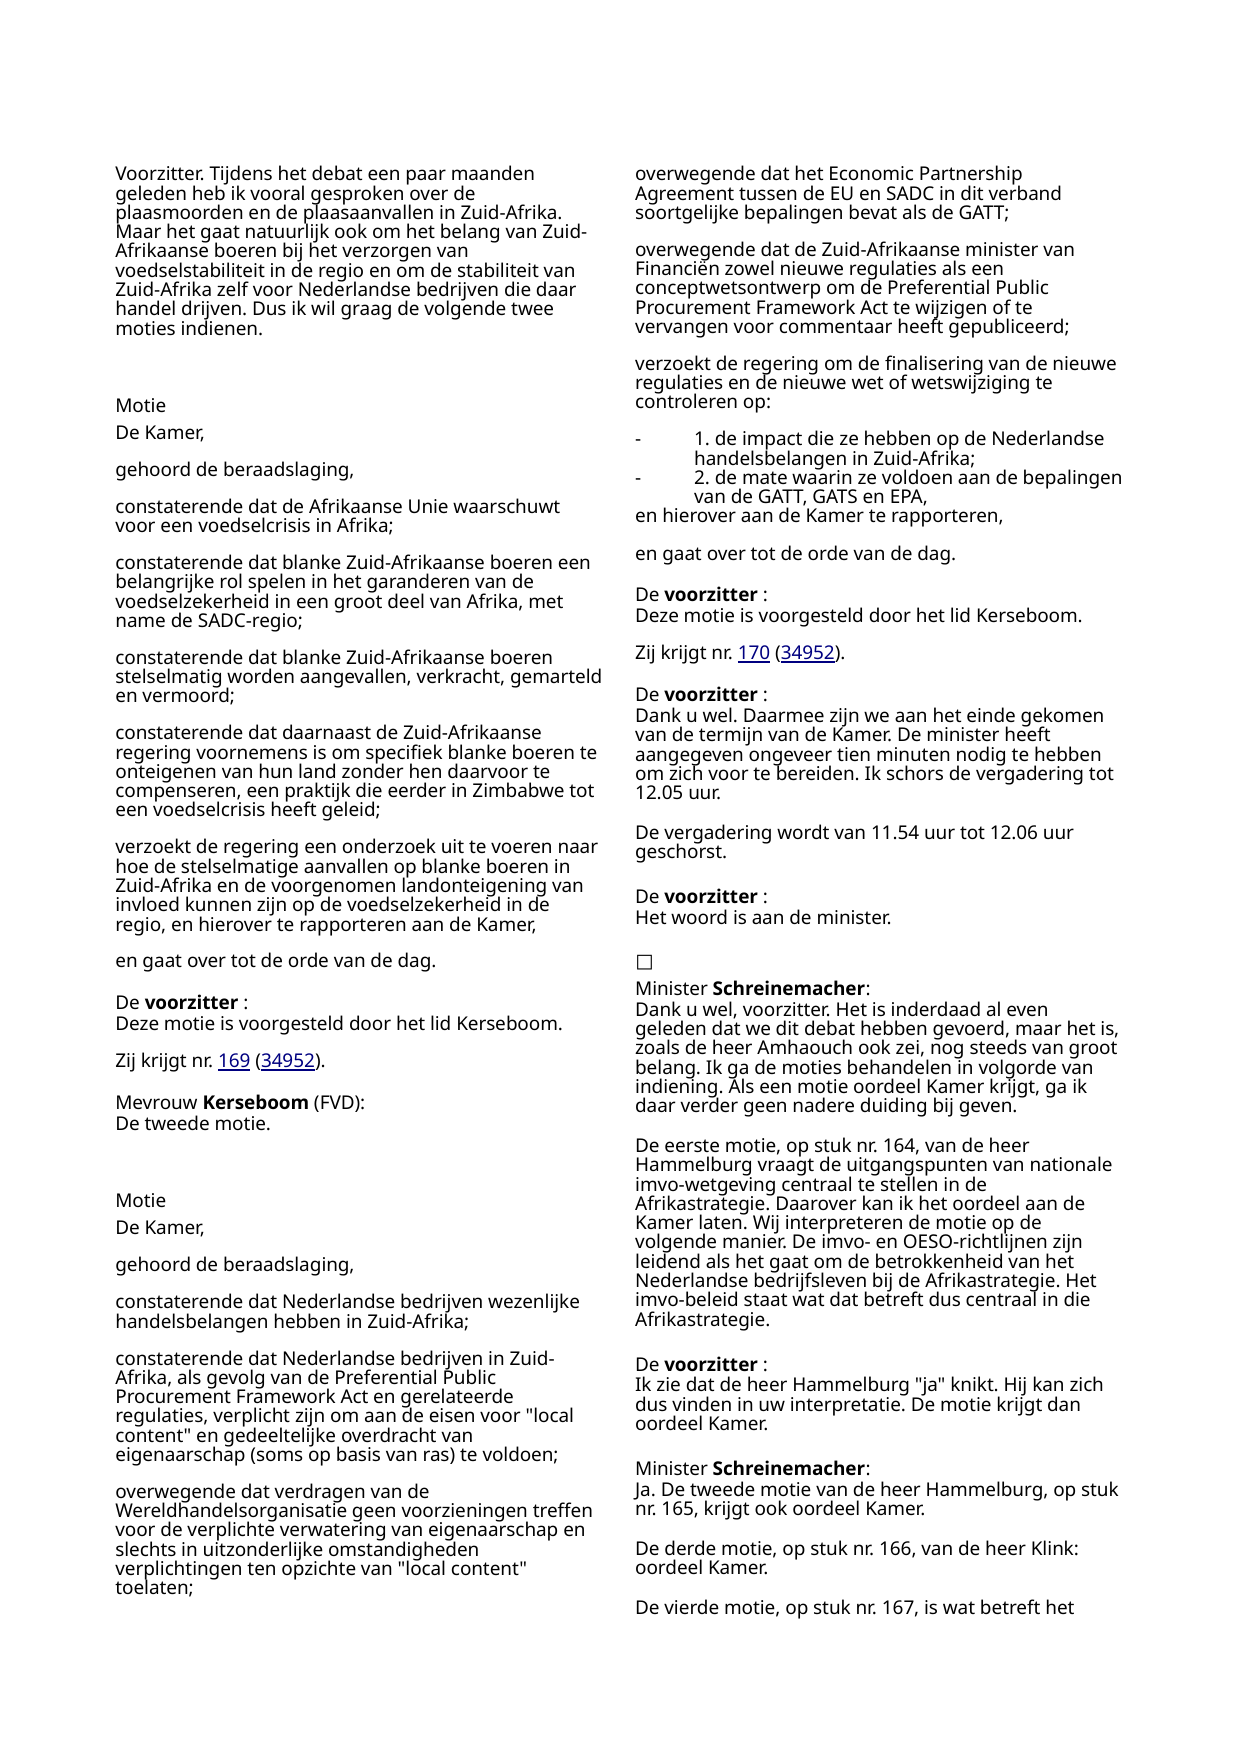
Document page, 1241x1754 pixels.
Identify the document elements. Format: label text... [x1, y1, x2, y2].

text De voorzitter : [635, 1351, 1125, 1376]
text Mevrouw Kerseboom (FVD): [115, 1089, 605, 1115]
text De vergadering wordt van 11.54 uur tot 12.06 uur geschorst. [635, 824, 1125, 863]
text De derde motie, op stuk nr. 166, van de heer Klink: oordeel Kamer. [635, 1540, 1125, 1579]
text De vierde motie, op stuk nr. 167, is wat betreft het [635, 1599, 1125, 1619]
text Ja. De tweede motie van de heer Hammelburg, op stuk nr. 165, krijgt ook oordeel Kamer. [635, 1481, 1125, 1519]
text Zij krijgt nr. 169 (34952). [115, 1052, 605, 1071]
text overwegende dat de Zuid-Afrikaanse minister van Financiën zowel nieuwe regulaties als een conceptwetsontwerp om de Preferential Public Procurement Framework Act te wijzigen of te vervangen voor commentaar heeft gepubliceerd; [635, 241, 1125, 337]
text constaterende dat blanke Zuid-Afrikaanse boeren stelselmatig worden aangevallen, verkracht, gemarteld en vermoord; [115, 649, 605, 707]
list 2. de mate waarin ze voldoen aan de bepalingen van de GATT, GATS en EPA, [635, 469, 1125, 507]
text De tweede motie. [115, 1115, 605, 1134]
text Motie [115, 392, 605, 418]
text De voorzitter : [115, 989, 605, 1015]
text overwegende dat het Economic Partnership Agreement tussen de EU en SADC in dit verband soortgelijke bepalingen bevat als de GATT; [635, 165, 1125, 223]
text Deze motie is voorgesteld door het lid Kerseboom. [115, 1015, 605, 1034]
text constaterende dat daarnaast de Zuid-Afrikaanse regering voornemens is om specifiek blanke boeren te onteigenen van hun land zonder hen daarvoor te compenseren, een praktijk die eerder in Zimbabwe tot een voedselcrisis heeft geleid; [115, 724, 605, 821]
text Dank u wel. Daarmee zijn we aan het einde gekomen van de termijn van de Kamer. De minister heeft aangegeven ongeveer tien minuten nodig te hebben om zich voor te bereiden. Ik schors de vergadering tot 12.05 uur. [635, 707, 1125, 803]
text De voorzitter : [635, 581, 1125, 607]
text overwegende dat verdragen van de Wereldhandelsorganisatie geen voorzieningen treffen voor de verplichte verwatering van eigenaarschap en slechts in uitzonderlijke omstandigheden verplichtingen ten opzichte van "local content" toelaten; [115, 1483, 605, 1598]
text Minister Schreinemacher: [635, 975, 1125, 1001]
text De eerste motie, op stuk nr. 164, van de heer Hammelburg vraagt de uitgangspunten van nationale imvo-wetgeving centraal te stellen in de Afrikastrategie. Daarover kan ik het oordeel aan de Kamer laten. Wij interpreteren de motie op de volgende manier. De imvo- en OESO-richtlijnen zijn leidend als het gaat om de betrokkenheid van het Nederlandse bedrijfsleven bij de Afrikastrategie. Het imvo-beleid staat wat dat betreft dus centraal in die Afrikastrategie. [635, 1137, 1125, 1330]
text Ik zie dat de heer Hammelburg "ja" knikt. Hij kan zich dus vinden in uw interpretatie. De motie krijgt dan oordeel Kamer. [635, 1376, 1125, 1434]
text Voorzitter. Tijdens het debat een paar maanden geleden heb ik vooral gesproken over de plaasmoorden en de plaasaanvallen in Zuid-Afrika. Maar het gaat natuurlijk ook om het belang van Zuid-Afrikaanse boeren bij het verzorgen van voedselstabiliteit in de regio en om de stabiliteit van Zuid-Afrika zelf voor Nederlandse bedrijven die daar handel drijven. Dus ik wil graag de volgende twee moties indienen. [115, 165, 605, 339]
text De Kamer, [115, 424, 605, 443]
text Motie [115, 1188, 605, 1213]
text ⬜ [635, 949, 1125, 975]
text verzoekt de regering om de finalisering van de nieuwe regulaties en de nieuwe wet of wetswijziging te controleren op: [635, 355, 1125, 413]
text verzoekt de regering een onderzoek uit te voeren naar hoe de stelselmatige aanvallen op blanke boeren in Zuid-Afrika en de voorgenomen landonteigening van invloed kunnen zijn op de voedselzekerheid in de regio, en hierover te rapporteren aan de Kamer, [115, 838, 605, 935]
text constaterende dat Nederlandse bedrijven in Zuid-Afrika, als gevolg van de Preferential Public Procurement Framework Act en gerelateerde regulaties, verplicht zijn om aan de eisen voor "local content" en gedeeltelijke overdracht van eigenaarschap (soms op basis van ras) te voldoen; [115, 1349, 605, 1465]
text gehoord de beraadslaging, [115, 461, 605, 480]
text Dank u wel, voorzitter. Het is inderdaad al even geleden dat we dit debat hebben gevoerd, maar het is, zoals de heer Amhaouch ook zei, nog steeds van groot belang. Ik ga de moties behandelen in volgorde van indiening. Als een motie oordeel Kamer krijgt, ga ik daar verder geen nadere duiding bij geven. [635, 1001, 1125, 1116]
text en hierover aan de Kamer te rapporteren, [635, 507, 1125, 527]
text Deze motie is voorgesteld door het lid Kerseboom. [635, 607, 1125, 626]
text constaterende dat blanke Zuid-Afrikaanse boeren een belangrijke rol spelen in het garanderen van de voedselzekerheid in een groot deel van Afrika, met name de SADC-regio; [115, 554, 605, 631]
text en gaat over tot de orde van de dag. [635, 544, 1125, 564]
text Zij krijgt nr. 170 (34952). [635, 644, 1125, 663]
text Minister Schreinemacher: [635, 1455, 1125, 1481]
text De voorzitter : [635, 883, 1125, 909]
text constaterende dat Nederlandse bedrijven wezenlijke handelsbelangen hebben in Zuid-Afrika; [115, 1293, 605, 1332]
list 1. de impact die ze hebben op de Nederlandse handelsbelangen in Zuid-Afrika; [635, 430, 1125, 469]
text De voorzitter : [635, 681, 1125, 707]
text Het woord is aan de minister. [635, 909, 1125, 928]
text gehoord de beraadslaging, [115, 1256, 605, 1276]
text De Kamer, [115, 1219, 605, 1239]
text constaterende dat de Afrikaanse Unie waarschuwt voor een voedselcrisis in Afrika; [115, 498, 605, 536]
text en gaat over tot de orde van de dag. [115, 952, 605, 972]
